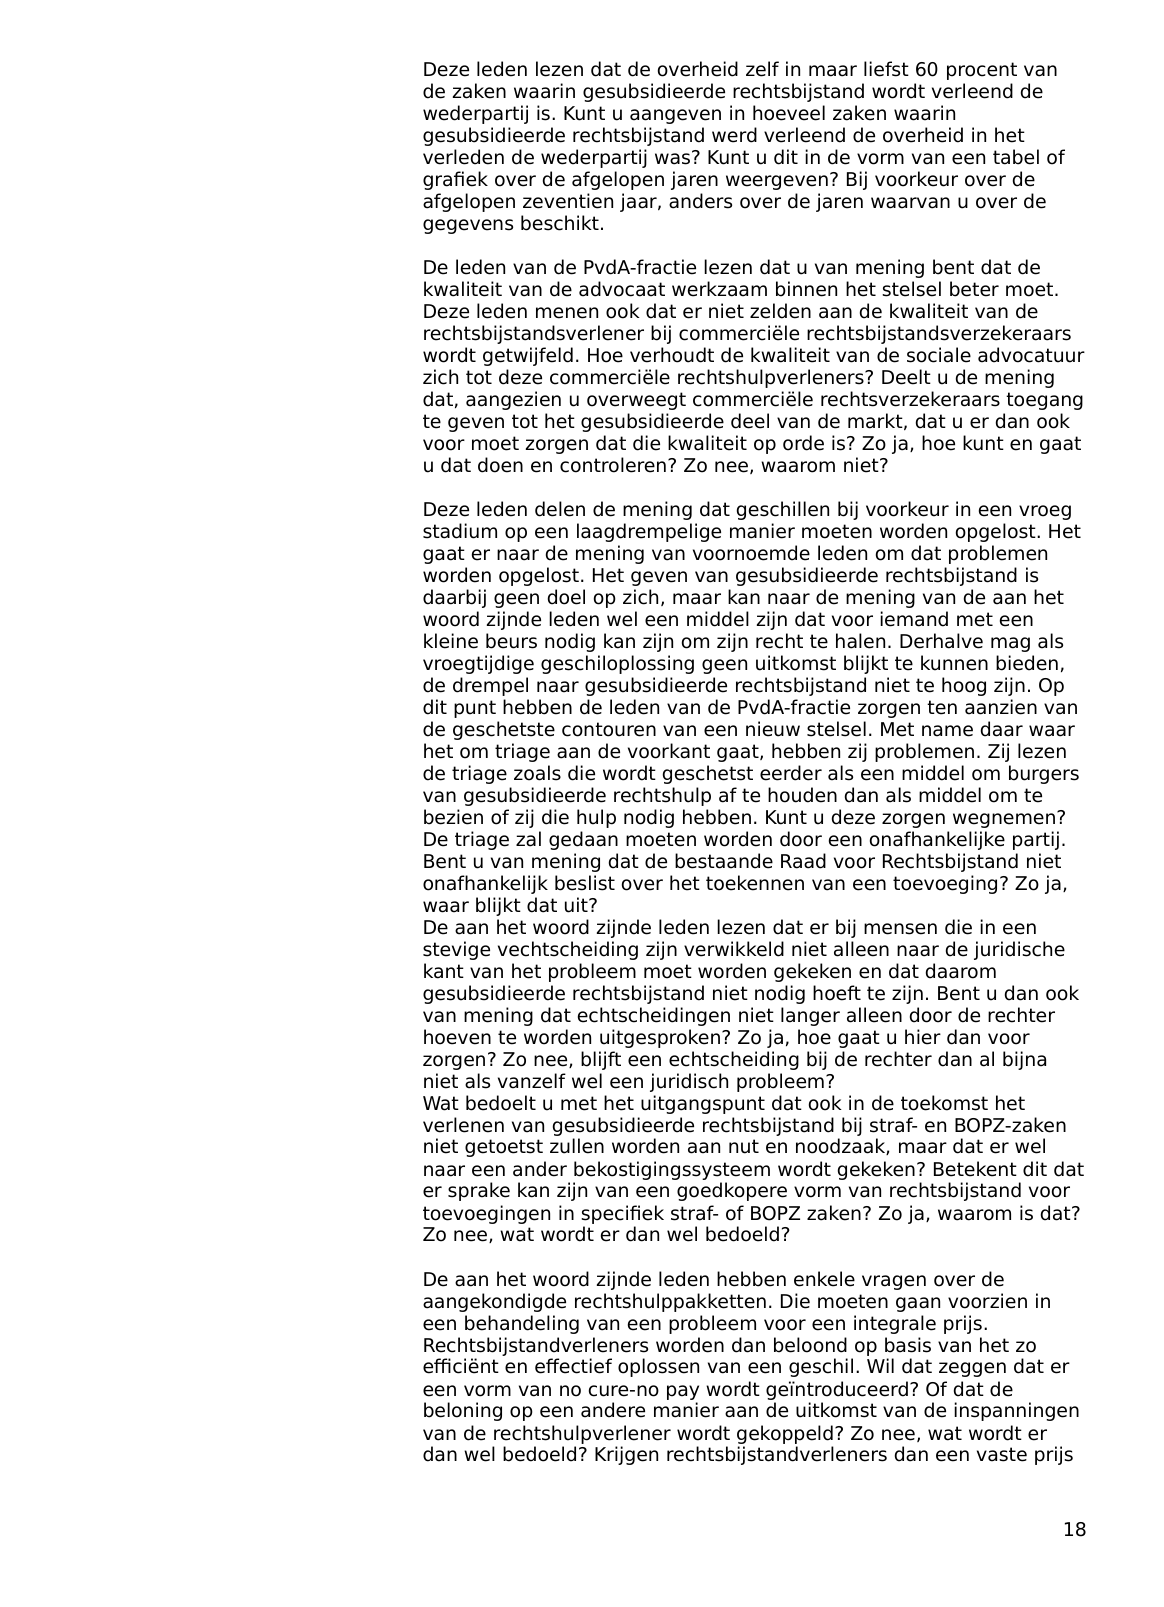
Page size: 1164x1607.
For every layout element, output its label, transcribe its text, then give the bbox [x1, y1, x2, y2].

text Deze leden delen de mening dat geschillen bij voorkeur in een vroeg stadium op een laagdrempelige manier moeten worden opgelost. Het gaat er naar de mening van voornoemde leden om dat problemen worden opgelost. Het geven van gesubsidieerde rechtsbijstand is daarbij geen doel op zich, maar kan naar de mening van de aan het woord zijnde leden wel een middel zijn dat voor iemand met een kleine beurs nodig kan zijn om zijn recht te halen. Derhalve mag als vroegtijdige geschiloplossing geen uitkomst blijkt te kunnen bieden, de drempel naar gesubsidieerde rechtsbijstand niet te hoog zijn. Op dit punt hebben de leden van de PvdA-fractie zorgen ten aanzien van de geschetste contouren van een nieuw stelsel. Met name daar waar het om triage aan de voorkant gaat, hebben zij problemen. Zij lezen de triage zoals die wordt geschetst eerder als een middel om burgers van gesubsidieerde rechtshulp af te houden dan als middel om te bezien of zij die hulp nodig hebben. Kunt u deze zorgen wegnemen? De triage zal gedaan moeten worden door een onafhankelijke partij. Bent u van mening dat de bestaande Raad voor Rechtsbijstand niet onafhankelijk beslist over het toekennen van een toevoeging? Zo ja, waar blijkt dat uit? [422, 499, 1087, 917]
text De aan het woord zijnde leden hebben enkele vragen over de aangekondigde rechtshulppakketten. Die moeten gaan voorzien in een behandeling van een probleem voor een integrale prijs. Rechtsbijstandverleners worden dan beloond op basis van het zo efficiënt en effectief oplossen van een geschil. Wil dat zeggen dat er een vorm van no cure-no pay wordt geïntroduceerd? Of dat de beloning op een andere manier aan de uitkomst van de inspanningen van de rechtshulpverlener wordt gekoppeld? Zo nee, wat wordt er dan wel bedoeld? Krijgen rechtsbijstandverleners dan een vaste prijs [422, 1268, 1087, 1466]
text Wat bedoelt u met het uitgangspunt dat ook in de toekomst het verlenen van gesubsidieerde rechtsbijstand bij straf- en BOPZ-zaken niet getoetst zullen worden aan nut en noodzaak, maar dat er wel naar een ander bekostigingssysteem wordt gekeken? Betekent dit dat er sprake kan zijn van een goedkopere vorm van rechtsbijstand voor toevoegingen in specifiek straf- of BOPZ zaken? Zo ja, waarom is dat? Zo nee, wat wordt er dan wel bedoeld? [422, 1092, 1087, 1246]
text De leden van de PvdA-fractie lezen dat u van mening bent dat de kwaliteit van de advocaat werkzaam binnen het stelsel beter moet. Deze leden menen ook dat er niet zelden aan de kwaliteit van de rechtsbijstandsverlener bij commerciële rechtsbijstandsverzekeraars wordt getwijfeld. Hoe verhoudt de kwaliteit van de sociale advocatuur zich tot deze commerciële rechtshulpverleners? Deelt u de mening dat, aangezien u overweegt commerciële rechtsverzekeraars toegang te geven tot het gesubsidieerde deel van de markt, dat u er dan ook voor moet zorgen dat die kwaliteit op orde is? Zo ja, hoe kunt en gaat u dat doen en controleren? Zo nee, waarom niet? [422, 257, 1087, 477]
text Deze leden lezen dat de overheid zelf in maar liefst 60 procent van de zaken waarin gesubsidieerde rechtsbijstand wordt verleend de wederpartij is. Kunt u aangeven in hoeveel zaken waarin gesubsidieerde rechtsbijstand werd verleend de overheid in het verleden de wederpartij was? Kunt u dit in de vorm van een tabel of grafiek over de afgelopen jaren weergeven? Bij voorkeur over de afgelopen zeventien jaar, anders over de jaren waarvan u over de gegevens beschikt. [422, 59, 1087, 235]
text De aan het woord zijnde leden lezen dat er bij mensen die in een stevige vechtscheiding zijn verwikkeld niet alleen naar de juridische kant van het probleem moet worden gekeken en dat daarom gesubsidieerde rechtsbijstand niet nodig hoeft te zijn. Bent u dan ook van mening dat echtscheidingen niet langer alleen door de rechter hoeven te worden uitgesproken? Zo ja, hoe gaat u hier dan voor zorgen? Zo nee, blijft een echtscheiding bij de rechter dan al bijna niet als vanzelf wel een juridisch probleem? [422, 917, 1087, 1092]
